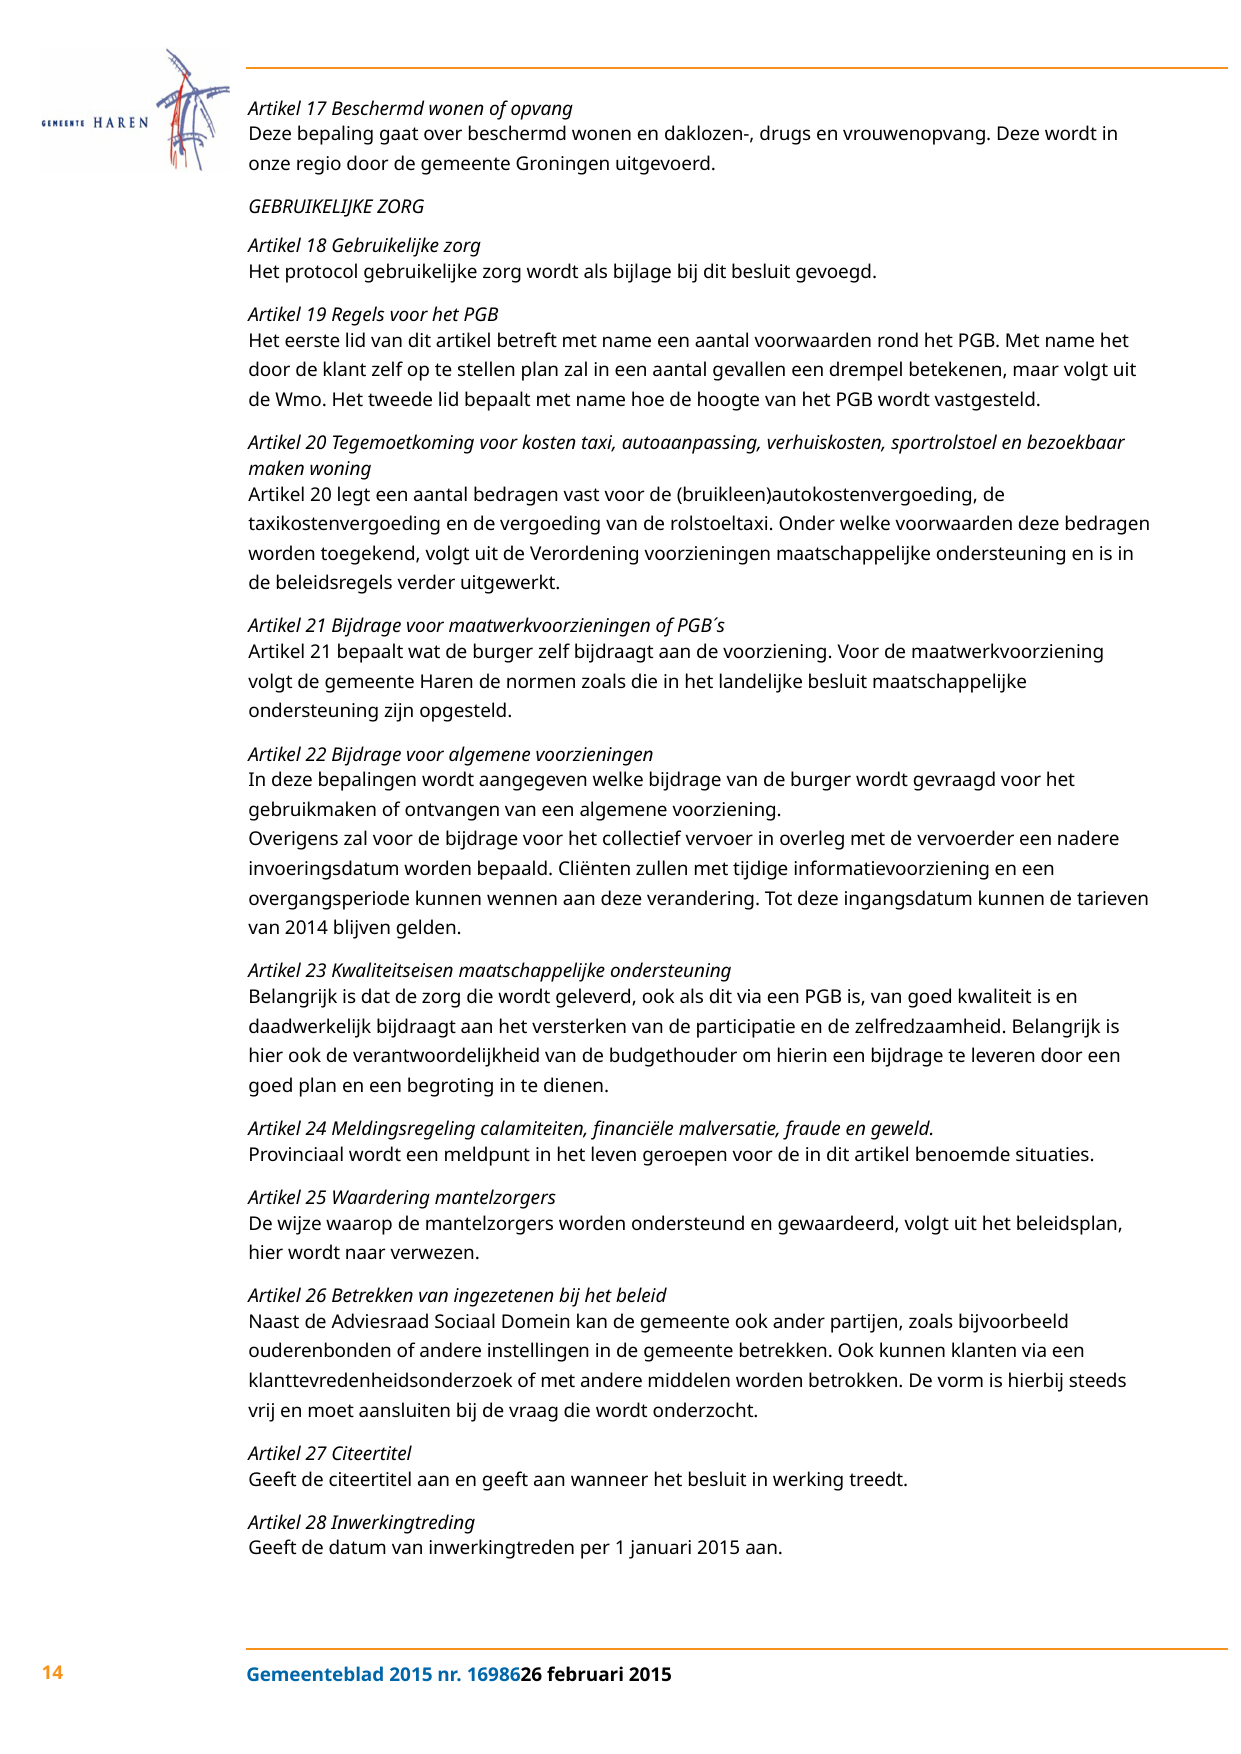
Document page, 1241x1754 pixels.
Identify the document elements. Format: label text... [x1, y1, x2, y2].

text Artikel 28 Inwerkingtreding [248, 1509, 1152, 1534]
text Belangrijk is dat de zorg die wordt geleverd, ook als dit via een PGB is, van goed kwaliteit is en daadwerkelijk bijdraagt aan het versterken van de participatie en de zelfredzaamheid. Belangrijk is hier ook de verantwoordelijkheid van de budgethouder om hierin een bijdrage te leveren door een goed plan en een begroting in te dienen. [248, 983, 1152, 1098]
text De wijze waarop de mantelzorgers worden ondersteund en gewaardeerd, volgt uit het beleidsplan, hier wordt naar verwezen. [248, 1210, 1152, 1265]
text Artikel 22 Bijdrage voor algemene voorzieningen [248, 741, 1152, 766]
text Artikel 24 Meldingsregeling calamiteiten, financiële malversatie, fraude en geweld. [248, 1115, 1152, 1141]
text Artikel 20 legt een aantal bedragen vast voor de (bruikleen)autokostenvergoeding, de taxikostenvergoeding en de vergoeding van de rolstoeltaxi. Onder welke voorwaarden deze bedragen worden toegekend, volgt uit de Verordening voorzieningen maatschappelijke ondersteuning en is in de beleidsregels verder uitgewerkt. [248, 481, 1152, 595]
text Artikel 26 Betrekken van ingezetenen bij het beleid [248, 1282, 1152, 1308]
text Het eerste lid van dit artikel betreft met name een aantal voorwaarden rond het PGB. Met name het door de klant zelf op te stellen plan zal in een aantal gevallen een drempel betekenen, maar volgt uit de Wmo. Het tweede lid bepaalt met name hoe de hoogte van het PGB wordt vastgesteld. [248, 327, 1152, 412]
text Artikel 18 Gebruikelijke zorg [248, 232, 1152, 258]
text Naast de Adviesraad Sociaal Domein kan de gemeente ook ander partijen, zoals bijvoorbeeld ouderenbonden of andere instellingen in de gemeente betrekken. Ook kunnen klanten via een klanttevredenheidsonderzoek of met andere middelen worden betrokken. De vorm is hierbij steeds vrij en moet aansluiten bij de vraag die wordt onderzocht. [248, 1308, 1152, 1423]
text Provinciaal wordt een meldpunt in het leven geroepen voor de in dit artikel benoemde situaties. [248, 1141, 1152, 1167]
text Artikel 23 Kwaliteitseisen maatschappelijke ondersteuning [248, 957, 1152, 983]
text Artikel 21 bepaalt wat de burger zelf bijdraagt aan de voorziening. Voor de maatwerkvoorziening volgt de gemeente Haren de normen zoals die in het landelijke besluit maatschappelijke ondersteuning zijn opgesteld. [248, 638, 1152, 723]
text Overigens zal voor de bijdrage voor het collectief vervoer in overleg met de vervoerder een nadere invoeringsdatum worden bepaald. Cliënten zullen met tijdige informatievoorziening en een overgangsperiode kunnen wennen aan deze verandering. Tot deze ingangsdatum kunnen de tarieven van 2014 blijven gelden. [248, 826, 1152, 940]
text Artikel 21 Bijdrage voor maatwerkvoorzieningen of PGB´s [248, 613, 1152, 638]
text Artikel 17 Beschermd wonen of opvang [248, 95, 1152, 121]
text GEBRUIKELIJKE ZORG [248, 193, 1152, 219]
text Artikel 27 Citeertitel [248, 1440, 1152, 1466]
text Geeft de citeertitel aan en geeft aan wanneer het besluit in werking treedt. [248, 1466, 1152, 1491]
picture [41, 47, 231, 172]
text Artikel 19 Regels voor het PGB [248, 301, 1152, 327]
text Deze bepaling gaat over beschermd wonen en daklozen-, drugs en vrouwenopvang. Deze wordt in onze regio door de gemeente Groningen uitgevoerd. [248, 121, 1152, 176]
text Artikel 20 Tegemoetkoming voor kosten taxi, autoaanpassing, verhuiskosten, sportrolstoel en bezoekbaar maken woning [248, 429, 1152, 481]
text In deze bepalingen wordt aangegeven welke bijdrage van de burger wordt gevraagd voor het gebruikmaken of ontvangen van een algemene voorziening. [248, 766, 1152, 822]
text Het protocol gebruikelijke zorg wordt als bijlage bij dit besluit gevoegd. [248, 258, 1152, 284]
text Artikel 25 Waardering mantelzorgers [248, 1184, 1152, 1210]
text Geeft de datum van inwerkingtreden per 1 januari 2015 aan. [248, 1534, 1152, 1560]
